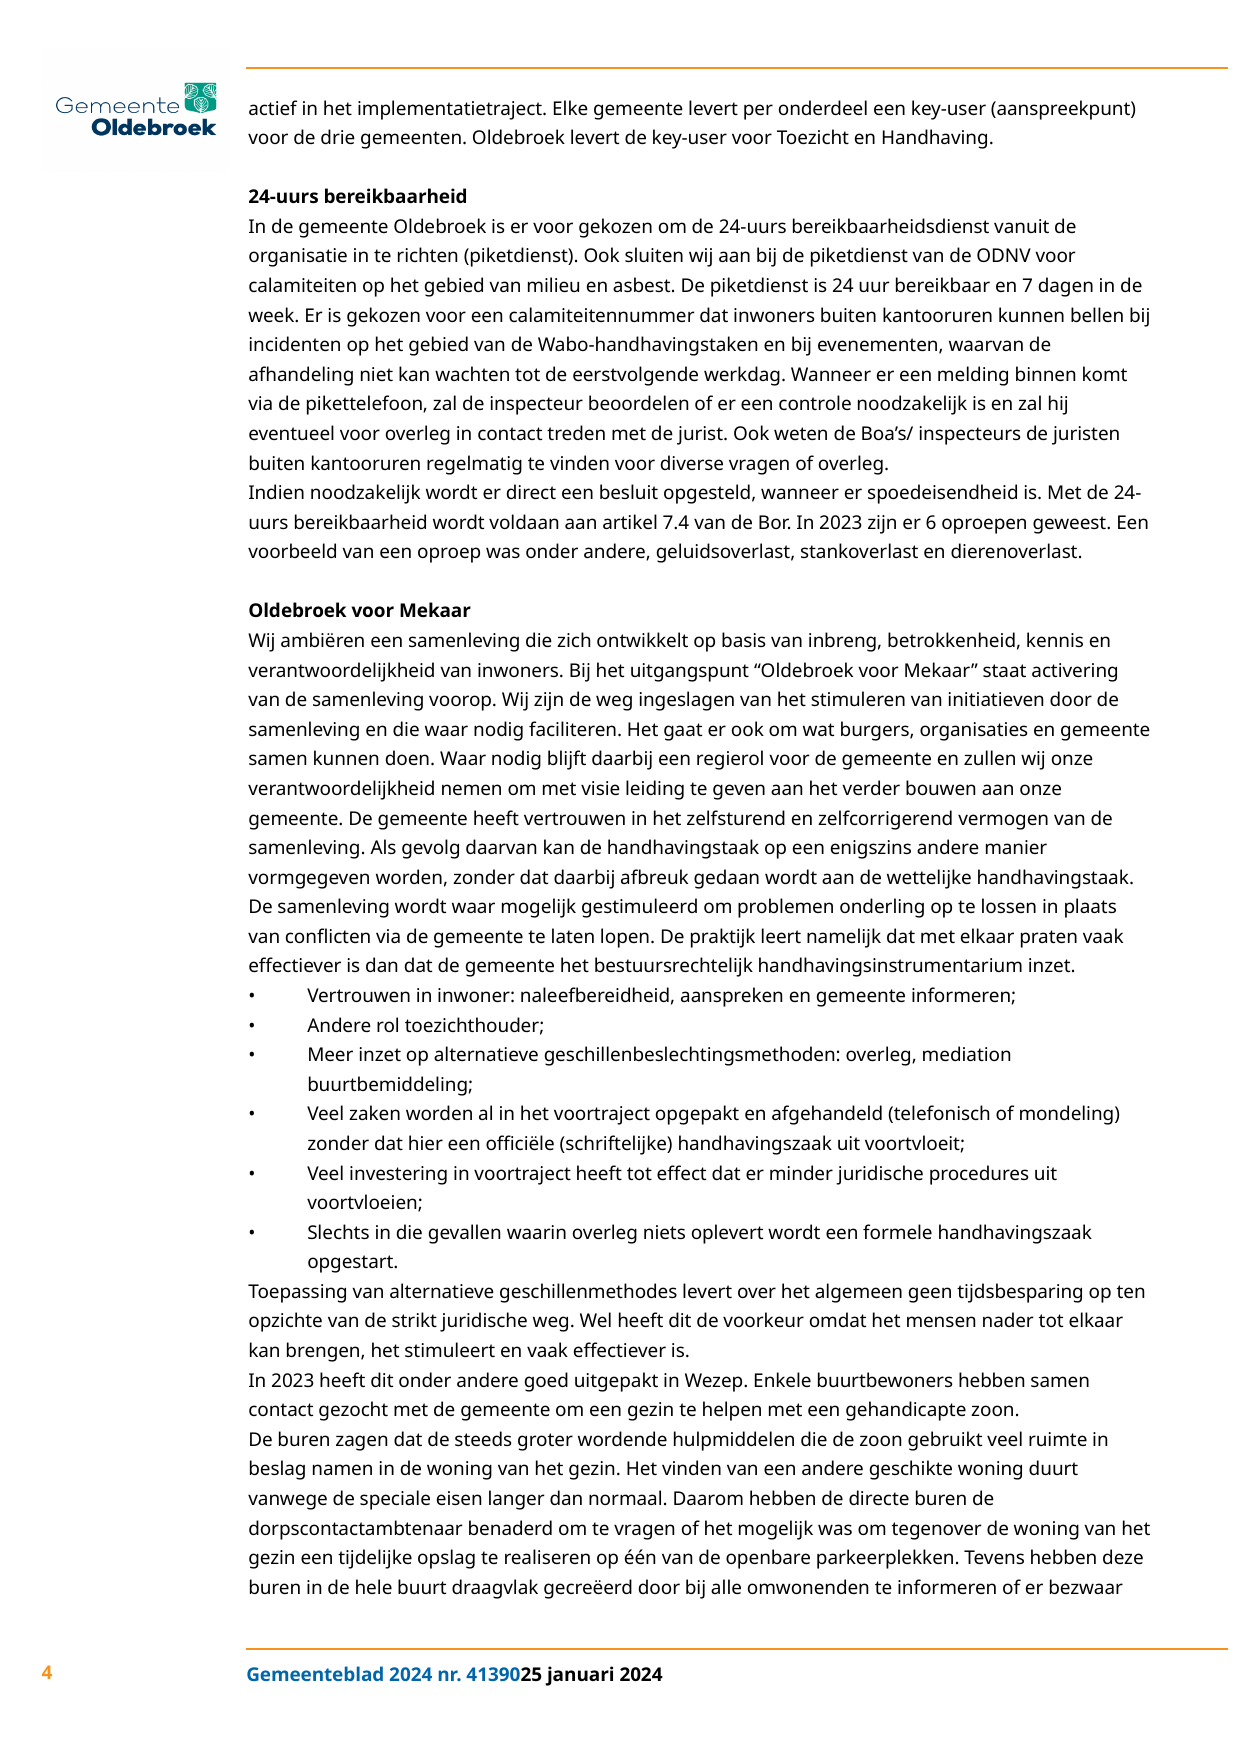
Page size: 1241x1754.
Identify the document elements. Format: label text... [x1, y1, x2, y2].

text Toepassing van alternatieve geschillenmethodes levert over het algemeen geen tijdsbesparing op ten opzichte van de strikt juridische weg. Wel heeft dit de voorkeur omdat het mensen nader tot elkaar kan brengen, het stimuleert en vaak effectiever is. [248, 1278, 1152, 1363]
text Wij ambiëren een samenleving die zich ontwikkelt op basis van inbreng, betrokkenheid, kennis en verantwoordelijkheid van inwoners. Bij het uitgangspunt “Oldebroek voor Mekaar” staat activering van de samenleving voorop. Wij zijn de weg ingeslagen van het stimuleren van initiatieven door de samenleving en die waar nodig faciliteren. Het gaat er ook om wat burgers, organisaties en gemeente samen kunnen doen. Waar nodig blijft daarbij een regierol voor de gemeente en zullen wij onze verantwoordelijkheid nemen om met visie leiding te geven aan het verder bouwen aan onze gemeente. De gemeente heeft vertrouwen in het zelfsturend en zelfcorrigerend vermogen van de samenleving. Als gevolg daarvan kan de handhavingstaak op een enigszins andere manier vormgegeven worden, zonder dat daarbij afbreuk gedaan wordt aan de wettelijke handhavingstaak. [248, 627, 1152, 890]
text 24-uurs bereikbaarheid [248, 183, 1152, 209]
list Meer inzet op alternatieve geschillenbeslechtingsmethoden: overleg, mediation buurtbemiddeling; [248, 1041, 1152, 1097]
list Veel investering in voortraject heeft tot effect dat er minder juridische procedures uit voortvloeien; [248, 1160, 1152, 1215]
list Slechts in die gevallen waarin overleg niets oplevert wordt een formele handhavingszaak opgestart. [248, 1219, 1152, 1274]
text De samenleving wordt waar mogelijk gestimuleerd om problemen onderling op te lossen in plaats van conflicten via de gemeente te laten lopen. De praktijk leert namelijk dat met elkaar praten vaak effectiever is dan dat de gemeente het bestuursrechtelijk handhavingsinstrumentarium inzet. [248, 893, 1152, 978]
text In 2023 heeft dit onder andere goed uitgepakt in Wezep. Enkele buurtbewoners hebben samen contact gezocht met de gemeente om een gezin te helpen met een gehandicapte zoon. [248, 1367, 1152, 1422]
list Andere rol toezichthouder; [248, 1012, 1152, 1038]
text Indien noodzakelijk wordt er direct een besluit opgesteld, wanneer er spoedeisendheid is. Met de 24-uurs bereikbaarheid wordt voldaan aan artikel 7.4 van de Bor. In 2023 zijn er 6 oproepen geweest. Een voorbeeld van een oproep was onder andere, geluidsoverlast, stankoverlast en dierenoverlast. [248, 479, 1152, 564]
text In de gemeente Oldebroek is er voor gekozen om de 24-uurs bereikbaarheidsdienst vanuit de organisatie in te richten (piketdienst). Ook sluiten wij aan bij de piketdienst van de ODNV voor calamiteiten op het gebied van milieu en asbest. De piketdienst is 24 uur bereikbaar en 7 dagen in de week. Er is gekozen voor een calamiteitennummer dat inwoners buiten kantooruren kunnen bellen bij incidenten op het gebied van de Wabo-handhavingstaken en bij evenementen, waarvan de afhandeling niet kan wachten tot de eerstvolgende werkdag. Wanneer er een melding binnen komt via de pikettelefoon, zal de inspecteur beoordelen of er een controle noodzakelijk is en zal hij eventueel voor overleg in contact treden met de jurist. Ook weten de Boa’s/ inspecteurs de juristen buiten kantooruren regelmatig te vinden voor diverse vragen of overleg. [248, 213, 1152, 476]
list Vertrouwen in inwoner: naleefbereidheid, aanspreken en gemeente informeren; [248, 982, 1152, 1008]
text actief in het implementatietraject. Elke gemeente levert per onderdeel een key-user (aanspreekpunt) voor de drie gemeenten. Oldebroek levert de key-user voor Toezicht en Handhaving. [248, 95, 1152, 150]
text De buren zagen dat de steeds groter wordende hulpmiddelen die de zoon gebruikt veel ruimte in beslag namen in de woning van het gezin. Het vinden van een andere geschikte woning duurt vanwege de speciale eisen langer dan normaal. Daarom hebben de directe buren de dorpscontactambtenaar benaderd om te vragen of het mogelijk was om tegenover de woning van het gezin een tijdelijke opslag te realiseren op één van de openbare parkeerplekken. Tevens hebben deze buren in de hele buurt draagvlak gecreëerd door bij alle omwonenden te informeren of er bezwaar [248, 1426, 1152, 1600]
picture [41, 47, 231, 172]
text Oldebroek voor Mekaar [248, 598, 1152, 623]
list Veel zaken worden al in het voortraject opgepakt en afgehandeld (telefonisch of mondeling) zonder dat hier een officiële (schriftelijke) handhavingszaak uit voortvloeit; [248, 1101, 1152, 1156]
